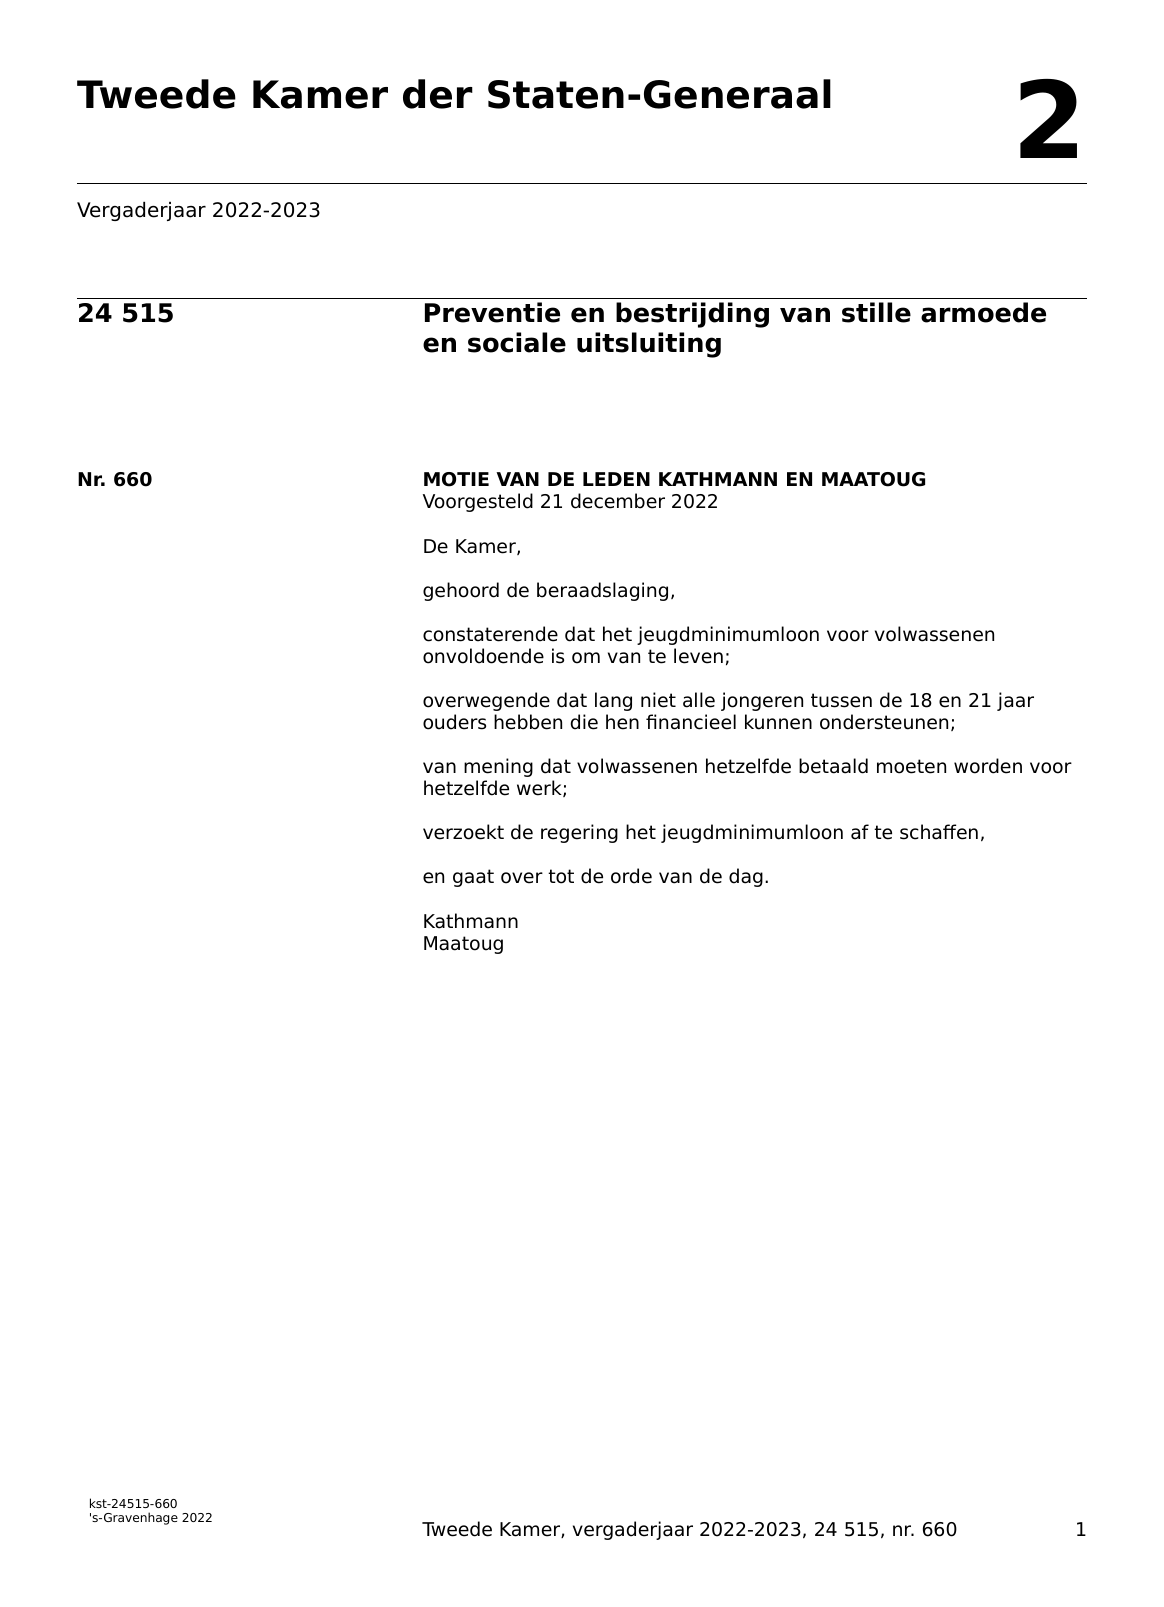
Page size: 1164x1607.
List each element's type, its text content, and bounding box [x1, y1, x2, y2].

table_header 2 [886, 59, 1087, 183]
table_header Tweede Kamer der Staten-Generaal [77, 59, 886, 183]
text constaterende dat het jeugdminimumloon voor volwassenen onvoldoende is om van te leven; [422, 624, 1087, 668]
text kst-24515-660 [88, 1497, 323, 1511]
text Kathmann [422, 911, 1087, 933]
text en gaat over tot de orde van de dag. [422, 866, 1087, 888]
table_cell Vergaderjaar 2022-2023 [77, 184, 1087, 298]
text Maatoug [422, 933, 1087, 954]
text De Kamer, [422, 536, 1087, 557]
text van mening dat volwassenen hetzelfde betaald moeten worden voor hetzelfde werk; [422, 756, 1087, 800]
text gehoord de beraadslaging, [422, 580, 1087, 602]
subtitle Nr. 660 MOTIE VAN DE LEDEN KATHMANN EN MAATOUG [77, 469, 1087, 491]
text verzoekt de regering het jeugdminimumloon af te schaffen, [422, 822, 1087, 844]
text Voorgesteld 21 december 2022 [422, 491, 1087, 513]
subtitle 24 515 Preventie en bestrijding van stille armoede en sociale uitsluiting [77, 299, 1087, 358]
text 's-Gravenhage 2022 [88, 1511, 323, 1525]
text overwegende dat lang niet alle jongeren tussen de 18 en 21 jaar ouders hebben die hen financieel kunnen ondersteunen; [422, 690, 1087, 734]
